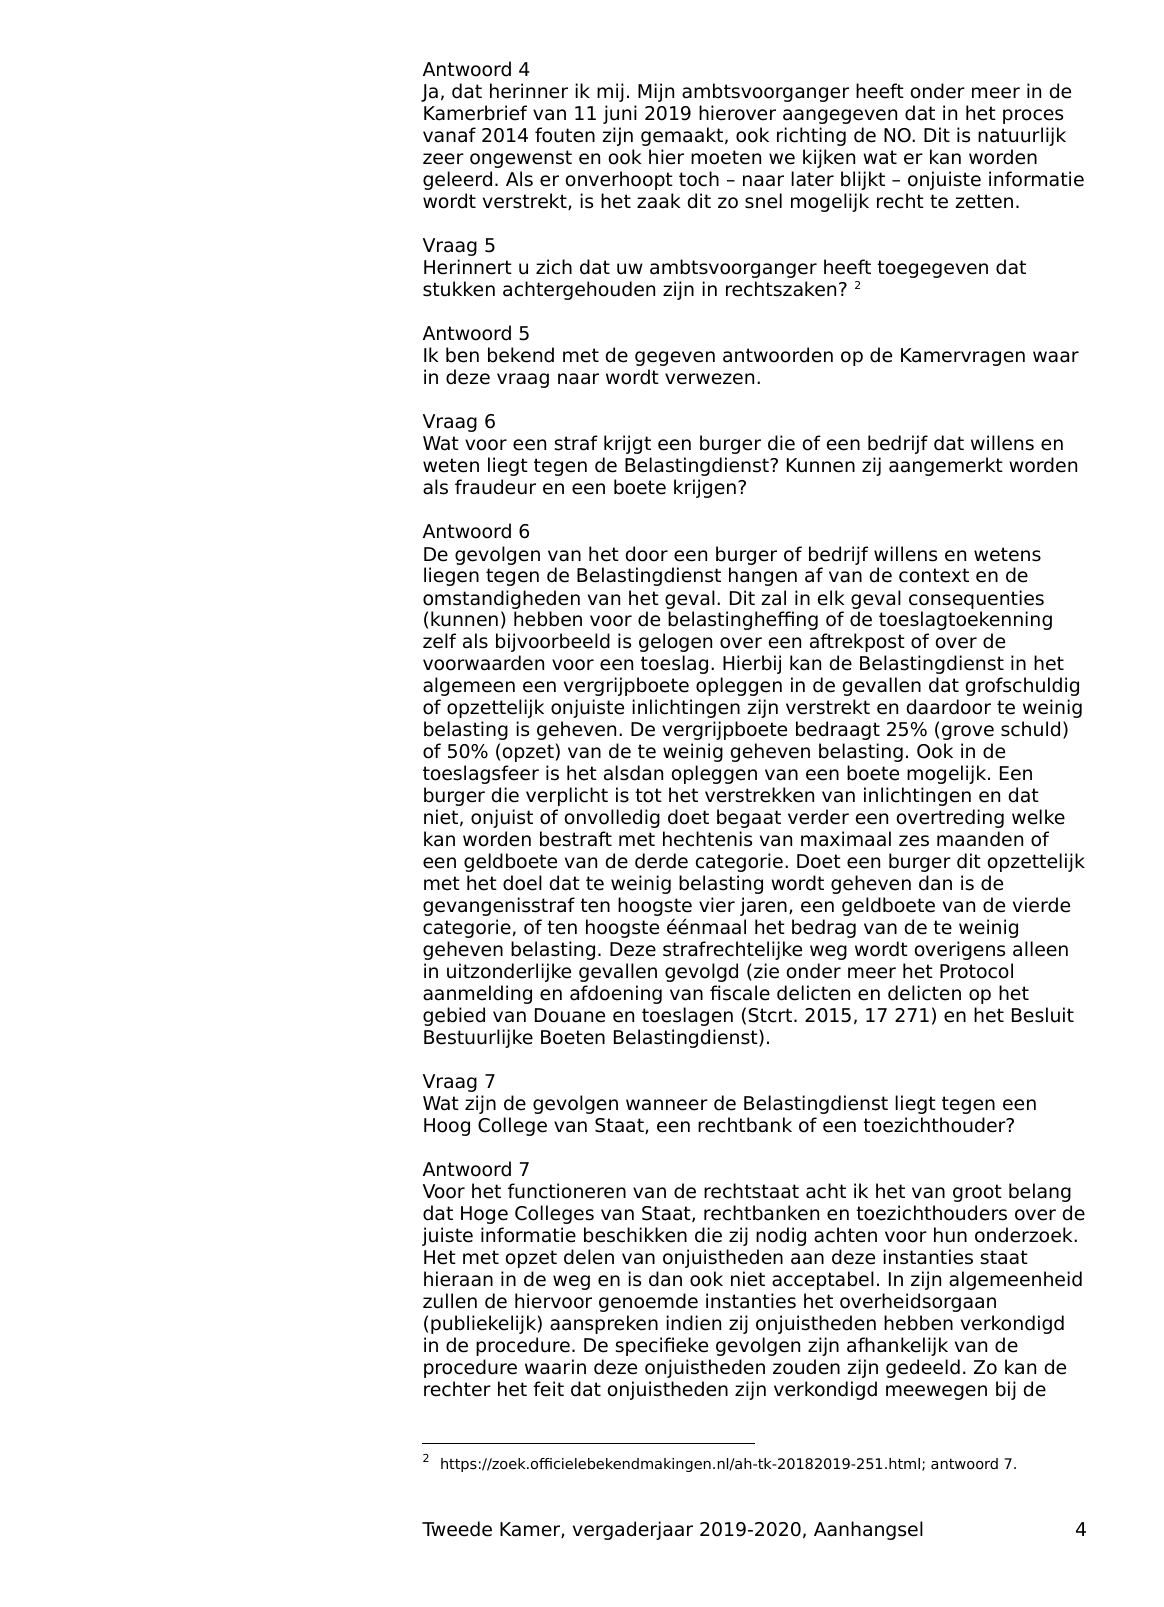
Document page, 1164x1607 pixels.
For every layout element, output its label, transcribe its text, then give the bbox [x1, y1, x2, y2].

text Ik ben bekend met de gegeven antwoorden op de Kamervragen waar in deze vraag naar wordt verwezen. [422, 345, 1087, 389]
text Vraag 7 [422, 1071, 1087, 1093]
text Vraag 6 [422, 411, 1087, 433]
text Wat voor een straf krijgt een burger die of een bedrijf dat willens en weten liegt tegen de Belastingdienst? Kunnen zij aangemerkt worden als fraudeur en een boete krijgen? [422, 433, 1087, 499]
text Ja, dat herinner ik mij. Mijn ambtsvoorganger heeft onder meer in de Kamerbrief van 11 juni 2019 hierover aangegeven dat in het proces vanaf 2014 fouten zijn gemaakt, ook richting de NO. Dit is natuurlijk zeer ongewenst en ook hier moeten we kijken wat er kan worden geleerd. Als er onverhoopt toch – naar later blijkt – onjuiste informatie wordt verstrekt, is het zaak dit zo snel mogelijk recht te zetten. [422, 81, 1087, 213]
text Vraag 5 [422, 235, 1087, 257]
text https://zoek.officielebekendmakingen.nl/ah-tk-20182019-251.html; antwoord 7. [422, 1452, 1087, 1474]
text Antwoord 7 [422, 1159, 1087, 1181]
text Wat zijn de gevolgen wanneer de Belastingdienst liegt tegen een Hoog College van Staat, een rechtbank of een toezichthouder? [422, 1093, 1087, 1137]
text Herinnert u zich dat uw ambtsvoorganger heeft toegegeven dat stukken achtergehouden zijn in rechtszaken? [422, 257, 1087, 301]
text Antwoord 4 [422, 59, 1087, 81]
text Voor het functioneren van de rechtstaat acht ik het van groot belang dat Hoge Colleges van Staat, rechtbanken en toezichthouders over de juiste informatie beschikken die zij nodig achten voor hun onderzoek. Het met opzet delen van onjuistheden aan deze instanties staat hieraan in de weg en is dan ook niet acceptabel. In zijn algemeenheid zullen de hiervoor genoemde instanties het overheidsorgaan (publiekelijk) aanspreken indien zij onjuistheden hebben verkondigd in de procedure. De specifieke gevolgen zijn afhankelijk van de procedure waarin deze onjuistheden zouden zijn gedeeld. Zo kan de rechter het feit dat onjuistheden zijn verkondigd meewegen bij de [422, 1181, 1087, 1401]
text Antwoord 6 [422, 521, 1087, 543]
text De gevolgen van het door een burger of bedrijf willens en wetens liegen tegen de Belastingdienst hangen af van de context en de omstandigheden van het geval. Dit zal in elk geval consequenties (kunnen) hebben voor de belastingheffing of de toeslagtoekenning zelf als bijvoorbeeld is gelogen over een aftrekpost of over de voorwaarden voor een toeslag. Hierbij kan de Belastingdienst in het algemeen een vergrijpboete opleggen in de gevallen dat grofschuldig of opzettelijk onjuiste inlichtingen zijn verstrekt en daardoor te weinig belasting is geheven. De vergrijpboete bedraagt 25% (grove schuld) of 50% (opzet) van de te weinig geheven belasting. Ook in de toeslagsfeer is het alsdan opleggen van een boete mogelijk. Een burger die verplicht is tot het verstrekken van inlichtingen en dat niet, onjuist of onvolledig doet begaat verder een overtreding welke kan worden bestraft met hechtenis van maximaal zes maanden of een geldboete van de derde categorie. Doet een burger dit opzettelijk met het doel dat te weinig belasting wordt geheven dan is de gevangenisstraf ten hoogste vier jaren, een geldboete van de vierde categorie, of ten hoogste éénmaal het bedrag van de te weinig geheven belasting. Deze strafrechtelijke weg wordt overigens alleen in uitzonderlijke gevallen gevolgd (zie onder meer het Protocol aanmelding en afdoening van fiscale delicten en delicten op het gebied van Douane en toeslagen (Stcrt. 2015, 17 271) en het Besluit Bestuurlijke Boeten Belastingdienst). [422, 543, 1087, 1049]
text Antwoord 5 [422, 323, 1087, 345]
